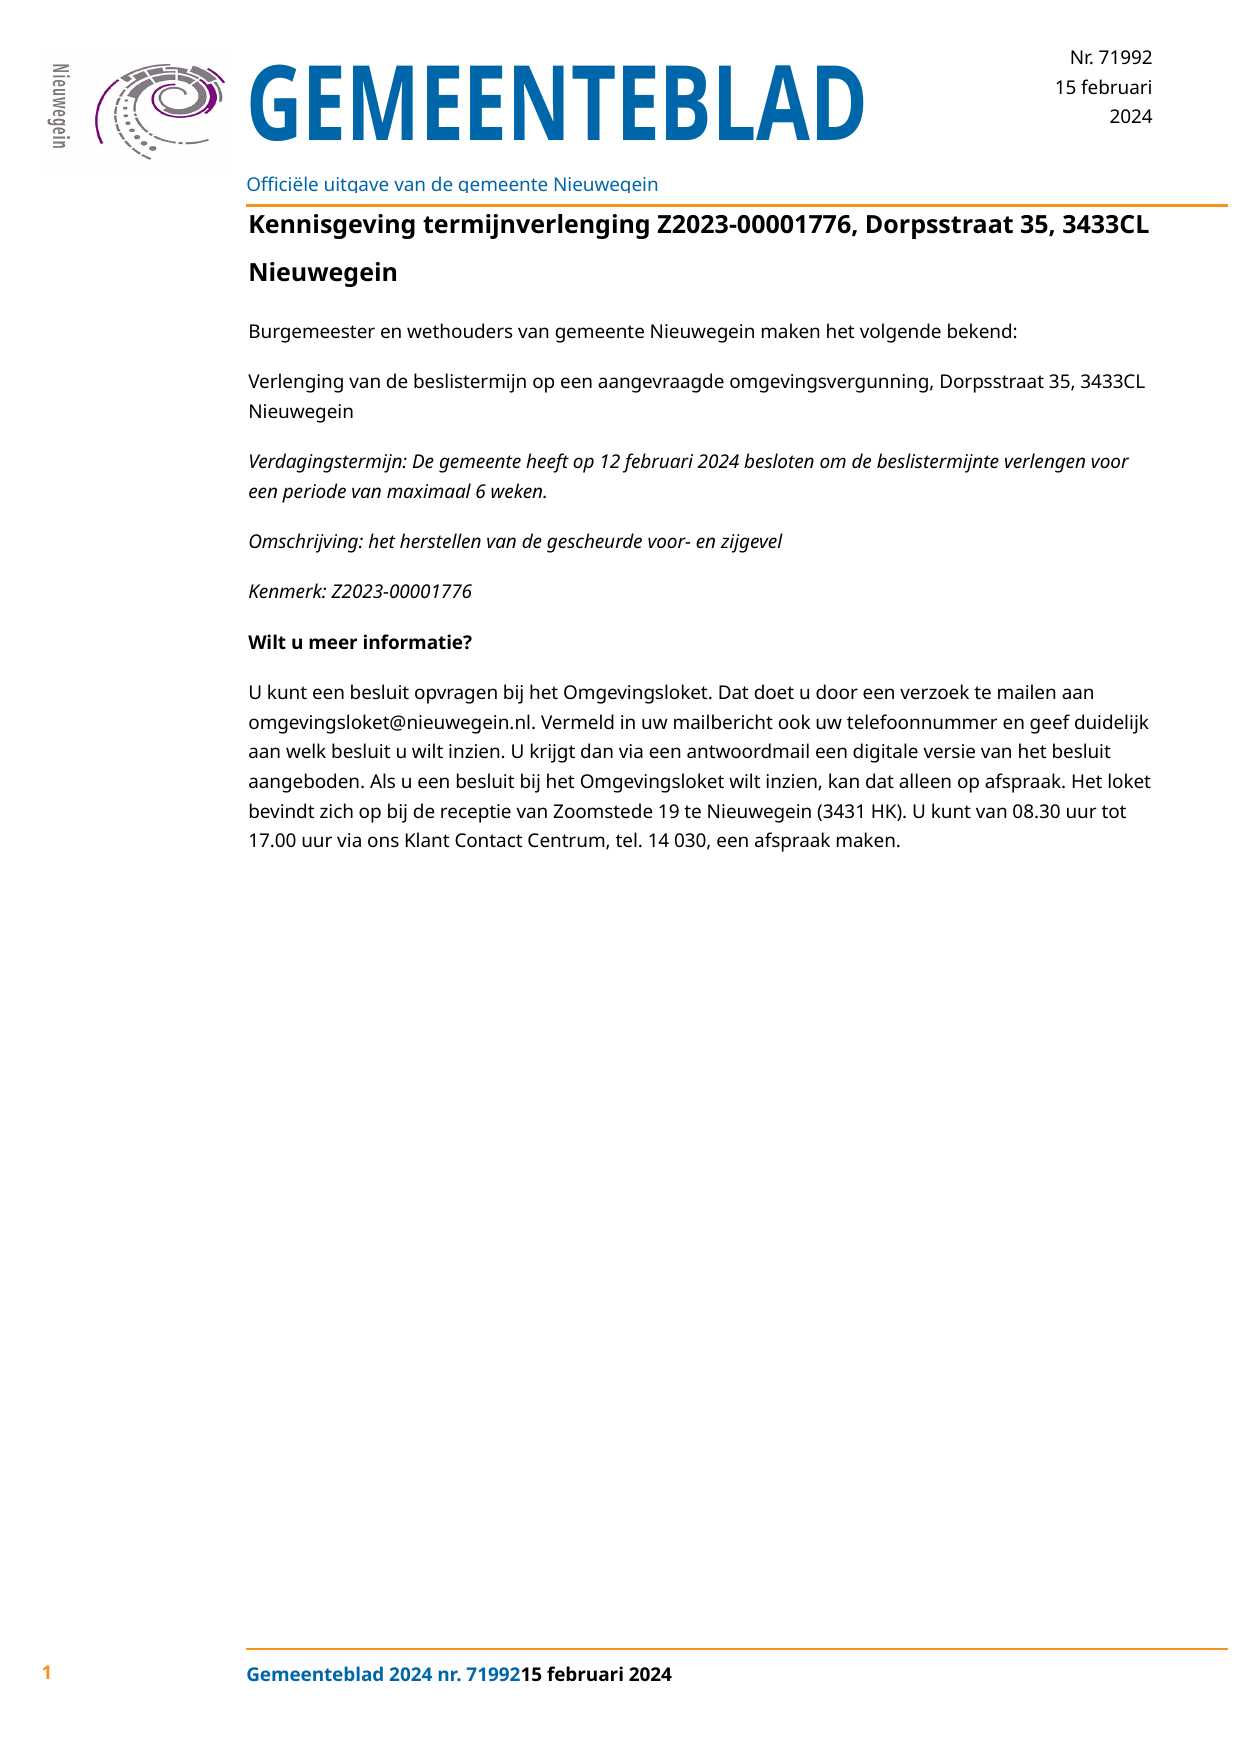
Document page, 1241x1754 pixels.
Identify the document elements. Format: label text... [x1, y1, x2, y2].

picture [41, 47, 231, 172]
text Omschrijving: het herstellen van de gescheurde voor- en zijgevel [248, 528, 1152, 554]
text U kunt een besluit opvragen bij het Omgevingsloket. Dat doet u door een verzoek te mailen aan omgevingsloket@nieuwegein.nl. Vermeld in uw mailbericht ook uw telefoonnummer en geef duidelijk aan welk besluit u wilt inzien. U krijgt dan via een antwoordmail een digitale versie van het besluit aangeboden. Als u een besluit bij het Omgevingsloket wilt inzien, kan dat alleen op afspraak. Het loket bevindt zich op bij de receptie van Zoomstede 19 te Nieuwegein (3431 HK). U kunt van 08.30 uur tot 17.00 uur via ons Klant Contact Centrum, tel. 14 030, een afspraak maken. [248, 679, 1152, 853]
text Kennisgeving termijnverlenging Z2023-00001776, Dorpsstraat 35, 3433CL Nieuwegein [248, 207, 1152, 288]
text Verlenging van de beslistermijn op een aangevraagde omgevingsvergunning, Dorpsstraat 35, 3433CL Nieuwegein [248, 368, 1152, 424]
text Verdagingstermijn: De gemeente heeft op 12 februari 2024 besloten om de beslistermijnte verlengen voor een periode van maximaal 6 weken. [248, 448, 1152, 504]
text Wilt u meer informatie? [248, 629, 1152, 655]
text Kenmerk: Z2023-00001776 [248, 579, 1152, 604]
text Burgemeester en wethouders van gemeente Nieuwegein maken het volgende bekend: [248, 318, 1152, 344]
